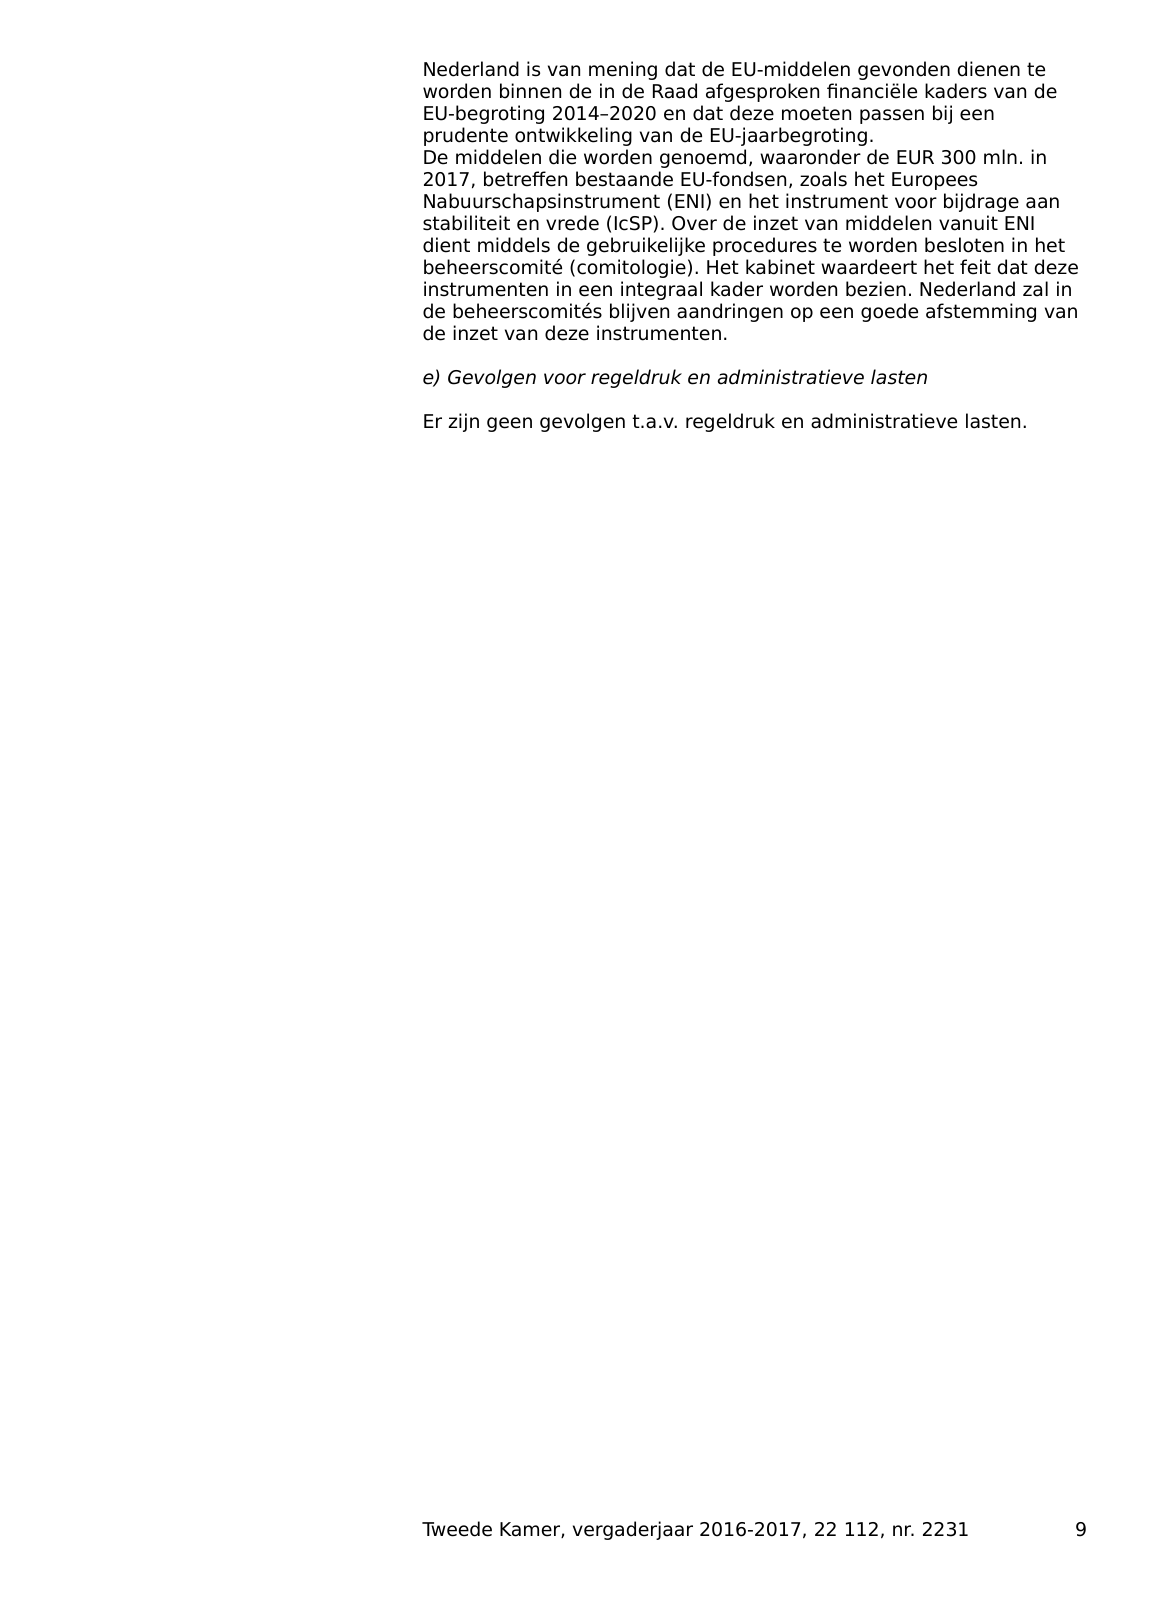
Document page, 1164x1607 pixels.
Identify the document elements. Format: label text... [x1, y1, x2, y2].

subtitle e) Gevolgen voor regeldruk en administratieve lasten [422, 367, 1087, 389]
text De middelen die worden genoemd, waaronder de EUR 300 mln. in 2017, betreffen bestaande EU-fondsen, zoals het Europees Nabuurschapsinstrument (ENI) en het instrument voor bijdrage aan stabiliteit en vrede (IcSP). Over de inzet van middelen vanuit ENI dient middels de gebruikelijke procedures te worden besloten in het beheerscomité (comitologie). Het kabinet waardeert het feit dat deze instrumenten in een integraal kader worden bezien. Nederland zal in de beheerscomités blijven aandringen op een goede afstemming van de inzet van deze instrumenten. [422, 147, 1087, 345]
text Nederland is van mening dat de EU-middelen gevonden dienen te worden binnen de in de Raad afgesproken financiële kaders van de EU-begroting 2014–2020 en dat deze moeten passen bij een prudente ontwikkeling van de EU-jaarbegroting. [422, 59, 1087, 147]
text Er zijn geen gevolgen t.a.v. regeldruk en administratieve lasten. [422, 411, 1087, 433]
